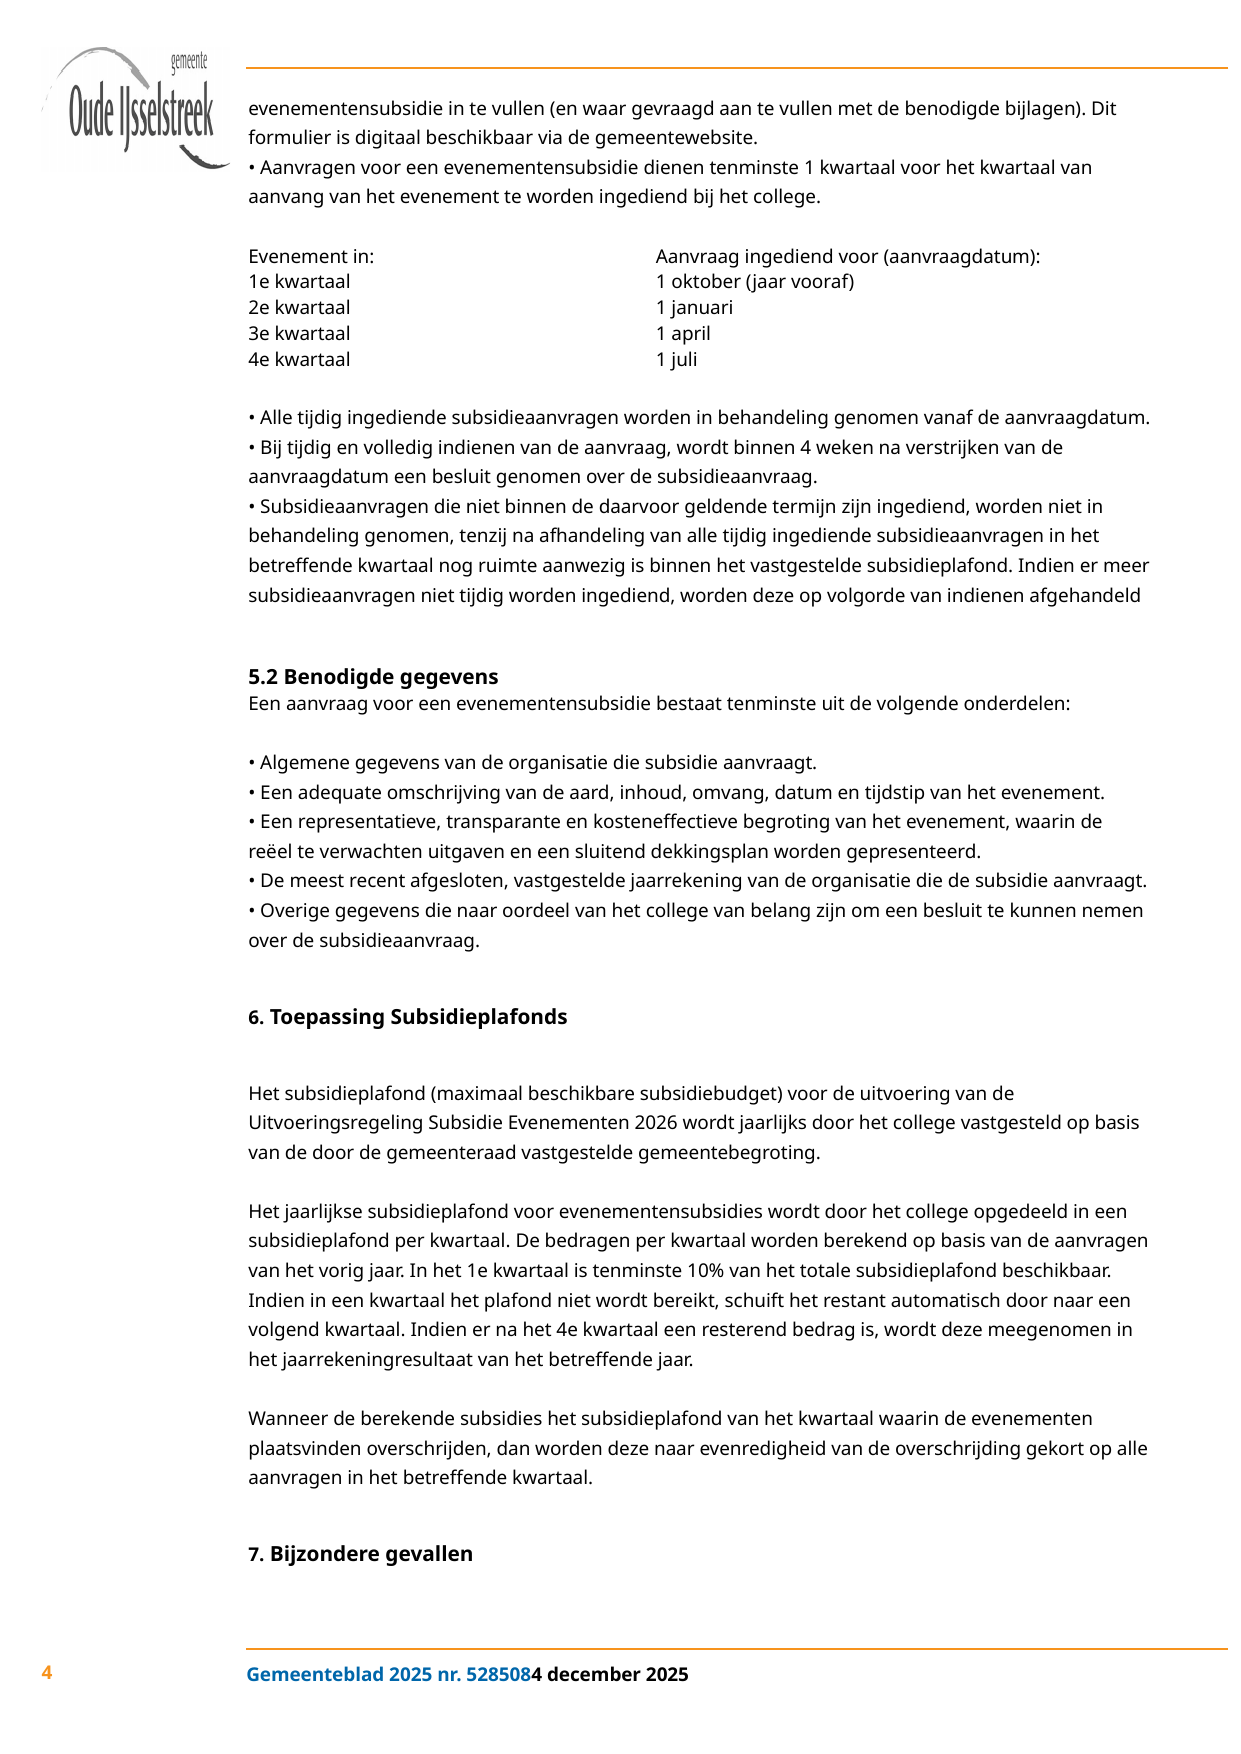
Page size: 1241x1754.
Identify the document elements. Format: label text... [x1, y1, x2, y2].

table_cell 1e kwartaal [248, 269, 656, 294]
text • Een representatieve, transparante en kosteneffectieve begroting van het evenement, waarin de reëel te verwachten uitgaven en een sluitend dekkingsplan worden gepresenteerd. [248, 808, 1152, 864]
text evenementensubsidie in te vullen (en waar gevraagd aan te vullen met de benodigde bijlagen). Dit formulier is digitaal beschikbaar via de gemeentewebsite. [248, 95, 1152, 150]
text Wanneer de berekende subsidies het subsidieplafond van het kwartaal waarin de evenementen plaatsvinden overschrijden, dan worden deze naar evenredigheid van de overschrijding gekort op alle aanvragen in het betreffende kwartaal. [248, 1405, 1152, 1490]
table_header Aanvraag ingediend voor (aanvraagdatum): [656, 243, 1152, 268]
text 5.2 Benodigde gegevens [248, 662, 1152, 690]
table_cell 1 april [656, 320, 1152, 346]
table_cell 1 oktober (jaar vooraf) [656, 269, 1152, 294]
text Het jaarlijkse subsidieplafond voor evenementensubsidies wordt door het college opgedeeld in een subsidieplafond per kwartaal. De bedragen per kwartaal worden berekend op basis van de aanvragen van het vorig jaar. In het 1e kwartaal is tenminste 10% van het totale subsidieplafond beschikbaar. Indien in een kwartaal het plafond niet wordt bereikt, schuift het restant automatisch door naar een volgend kwartaal. Indien er na het 4e kwartaal een resterend bedrag is, wordt deze meegenomen in het jaarrekeningresultaat van het betreffende jaar. [248, 1198, 1152, 1372]
picture [41, 47, 231, 172]
text 7. Bijzondere gevallen [248, 1539, 1152, 1568]
table_cell 4e kwartaal [248, 346, 656, 371]
text • Alle tijdig ingediende subsidieaanvragen worden in behandeling genomen vanaf de aanvraagdatum. [248, 404, 1152, 430]
text Het subsidieplafond (maximaal beschikbare subsidiebudget) voor de uitvoering van de Uitvoeringsregeling Subsidie Evenementen 2026 wordt jaarlijks door het college vastgesteld op basis van de door de gemeenteraad vastgestelde gemeentebegroting. [248, 1080, 1152, 1165]
text Een aanvraag voor een evenementensubsidie bestaat tenminste uit de volgende onderdelen: [248, 690, 1152, 716]
text • De meest recent afgesloten, vastgestelde jaarrekening van de organisatie die de subsidie aanvraagt. [248, 868, 1152, 893]
table_header Evenement in: [248, 243, 656, 268]
text • Bij tijdig en volledig indienen van de aanvraag, wordt binnen 4 weken na verstrijken van de aanvraagdatum een besluit genomen over de subsidieaanvraag. [248, 434, 1152, 489]
table_cell 1 januari [656, 294, 1152, 320]
text • Subsidieaanvragen die niet binnen de daarvoor geldende termijn zijn ingediend, worden niet in behandeling genomen, tenzij na afhandeling van alle tijdig ingediende subsidieaanvragen in het betreffende kwartaal nog ruimte aanwezig is binnen het vastgestelde subsidieplafond. Indien er meer subsidieaanvragen niet tijdig worden ingediend, worden deze op volgorde van indienen afgehandeld [248, 493, 1152, 607]
text 6. Toepassing Subsidieplafonds [248, 1002, 1152, 1031]
table_cell 2e kwartaal [248, 294, 656, 320]
text • Aanvragen voor een evenementensubsidie dienen tenminste 1 kwartaal voor het kwartaal van aanvang van het evenement te worden ingediend bij het college. [248, 154, 1152, 209]
table_cell 3e kwartaal [248, 320, 656, 346]
text • Een adequate omschrijving van de aard, inhoud, omvang, datum en tijdstip van het evenement. [248, 779, 1152, 805]
text • Algemene gegevens van de organisatie die subsidie aanvraagt. [248, 749, 1152, 775]
table_cell 1 juli [656, 346, 1152, 371]
text • Overige gegevens die naar oordeel van het college van belang zijn om een besluit te kunnen nemen over de subsidieaanvraag. [248, 897, 1152, 953]
